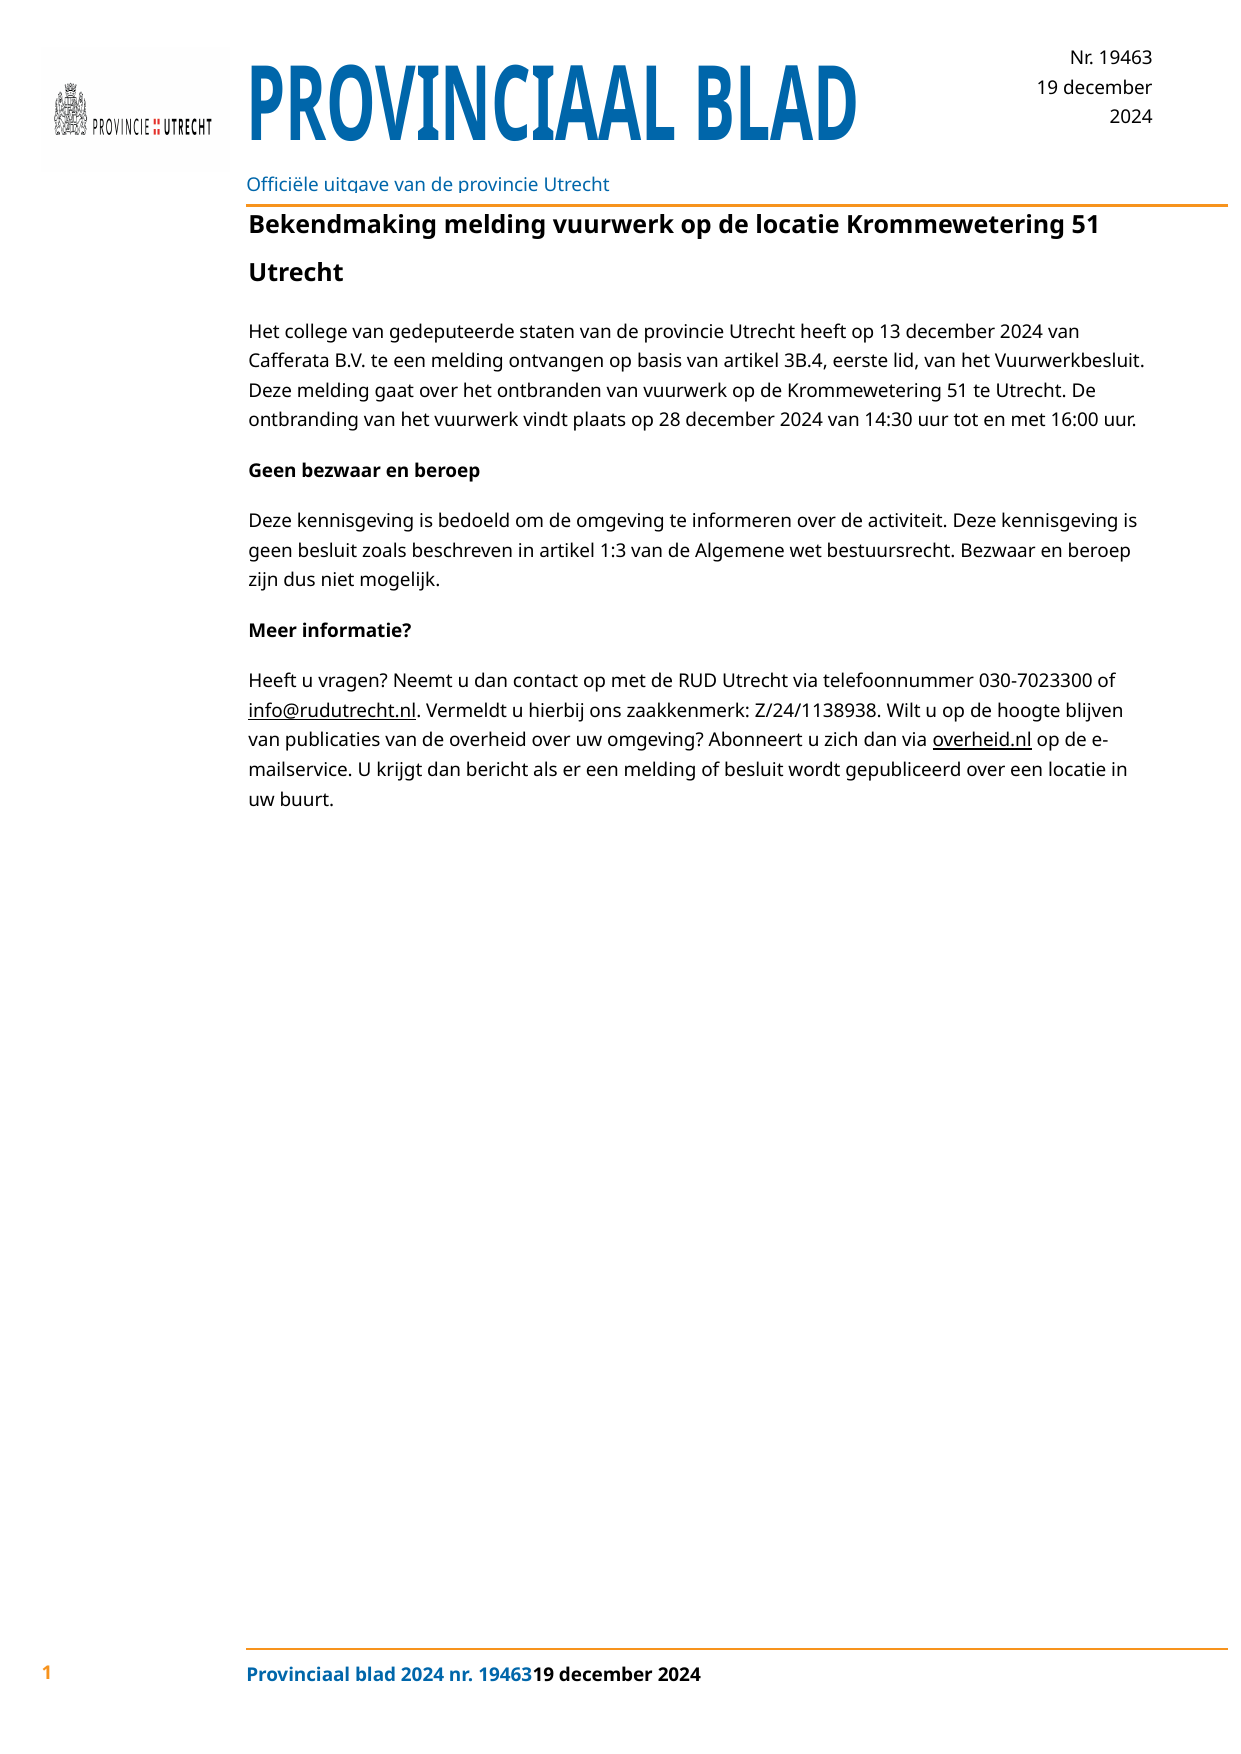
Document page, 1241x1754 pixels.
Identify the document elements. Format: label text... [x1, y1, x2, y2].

text Deze kennisgeving is bedoeld om de omgeving te informeren over de activiteit. Deze kennisgeving is geen besluit zoals beschreven in artikel 1:3 van de Algemene wet bestuursrecht. Bezwaar en beroep zijn dus niet mogelijk. [248, 507, 1152, 592]
text Heeft u vragen? Neemt u dan contact op met de RUD Utrecht via telefoonnummer 030-7023300 of info@rudutrecht.nl. Vermeldt u hierbij ons zaakkenmerk: Z/24/1138938. Wilt u op de hoogte blijven van publicaties van de overheid over uw omgeving? Abonneert u zich dan via overheid.nl op de e-mailservice. U krijgt dan bericht als er een melding of besluit wordt gepubliceerd over een locatie in uw buurt. [248, 667, 1152, 812]
text Geen bezwaar en beroep [248, 457, 1152, 483]
picture [41, 47, 231, 172]
text Meer informatie? [248, 617, 1152, 643]
text Bekendmaking melding vuurwerk op de locatie Krommewetering 51 Utrecht [248, 207, 1152, 288]
text Het college van gedeputeerde staten van de provincie Utrecht heeft op 13 december 2024 van Cafferata B.V. te een melding ontvangen op basis van artikel 3B.4, eerste lid, van het Vuurwerkbesluit. Deze melding gaat over het ontbranden van vuurwerk op de Krommewetering 51 te Utrecht. De ontbranding van het vuurwerk vindt plaats op 28 december 2024 van 14:30 uur tot en met 16:00 uur. [248, 318, 1152, 432]
